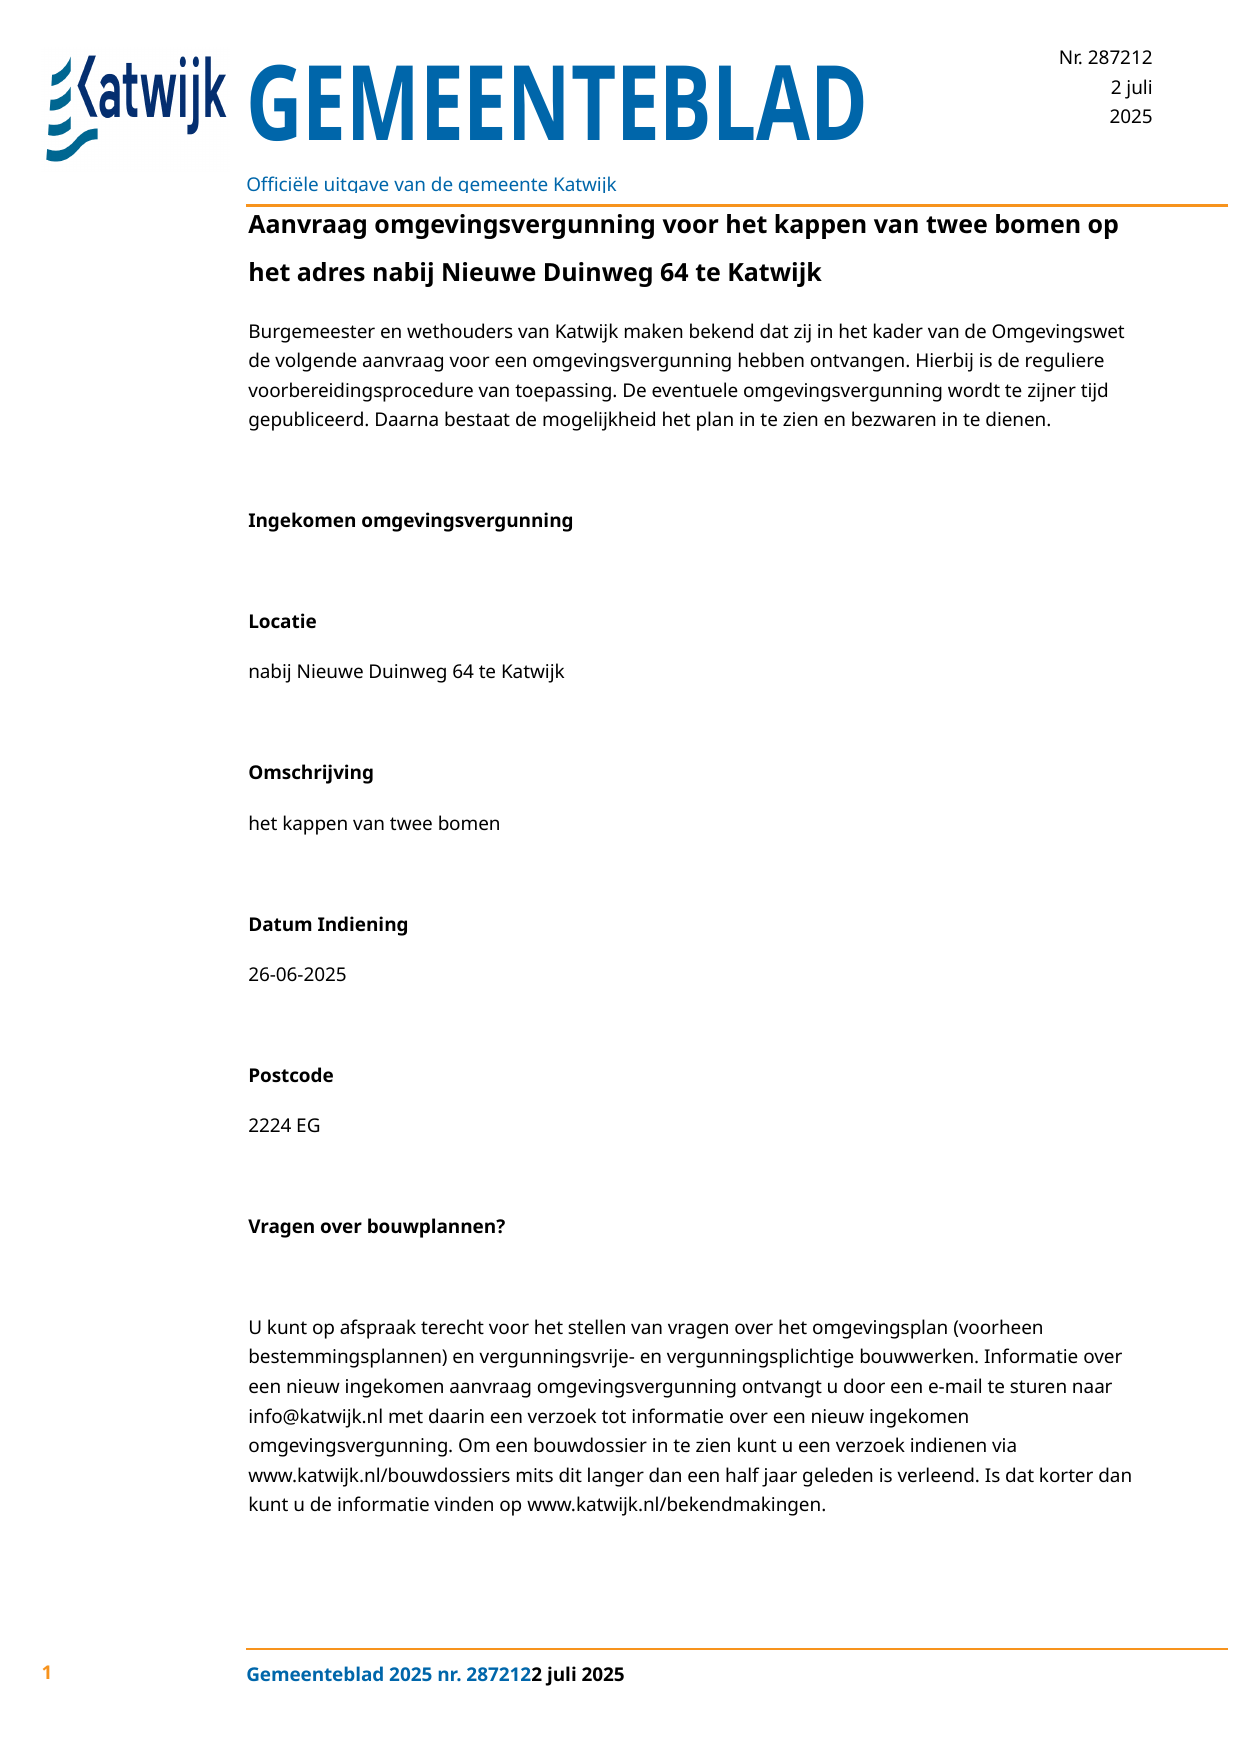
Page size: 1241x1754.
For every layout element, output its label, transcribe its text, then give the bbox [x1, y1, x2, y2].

text Locatie [248, 608, 1152, 634]
text Omschrijving [248, 759, 1152, 785]
text Aanvraag omgevingsvergunning voor het kappen van twee bomen op het adres nabij Nieuwe Duinweg 64 te Katwijk [248, 207, 1152, 288]
text Ingekomen omgevingsvergunning [248, 507, 1152, 533]
text het kappen van twee bomen [248, 810, 1152, 836]
picture [41, 47, 231, 172]
text nabij Nieuwe Duinweg 64 te Katwijk [248, 659, 1152, 684]
text 2224 EG [248, 1112, 1152, 1138]
text 26-06-2025 [248, 961, 1152, 987]
text Datum Indiening [248, 911, 1152, 937]
text Vragen over bouwplannen? [248, 1213, 1152, 1239]
text Postcode [248, 1062, 1152, 1088]
text Burgemeester en wethouders van Katwijk maken bekend dat zij in het kader van de Omgevingswet de volgende aanvraag voor een omgevingsvergunning hebben ontvangen. Hierbij is de reguliere voorbereidingsprocedure van toepassing. De eventuele omgevingsvergunning wordt te zijner tijd gepubliceerd. Daarna bestaat de mogelijkheid het plan in te zien en bezwaren in te dienen. [248, 318, 1152, 432]
text U kunt op afspraak terecht voor het stellen van vragen over het omgevingsplan (voorheen bestemmingsplannen) en vergunningsvrije- en vergunningsplichtige bouwwerken. Informatie over een nieuw ingekomen aanvraag omgevingsvergunning ontvangt u door een e-mail te sturen naar info@katwijk.nl met daarin een verzoek tot informatie over een nieuw ingekomen omgevingsvergunning. Om een bouwdossier in te zien kunt u een verzoek indienen via www.katwijk.nl/bouwdossiers mits dit langer dan een half jaar geleden is verleend. Is dat korter dan kunt u de informatie vinden op www.katwijk.nl/bekendmakingen. [248, 1314, 1152, 1517]
